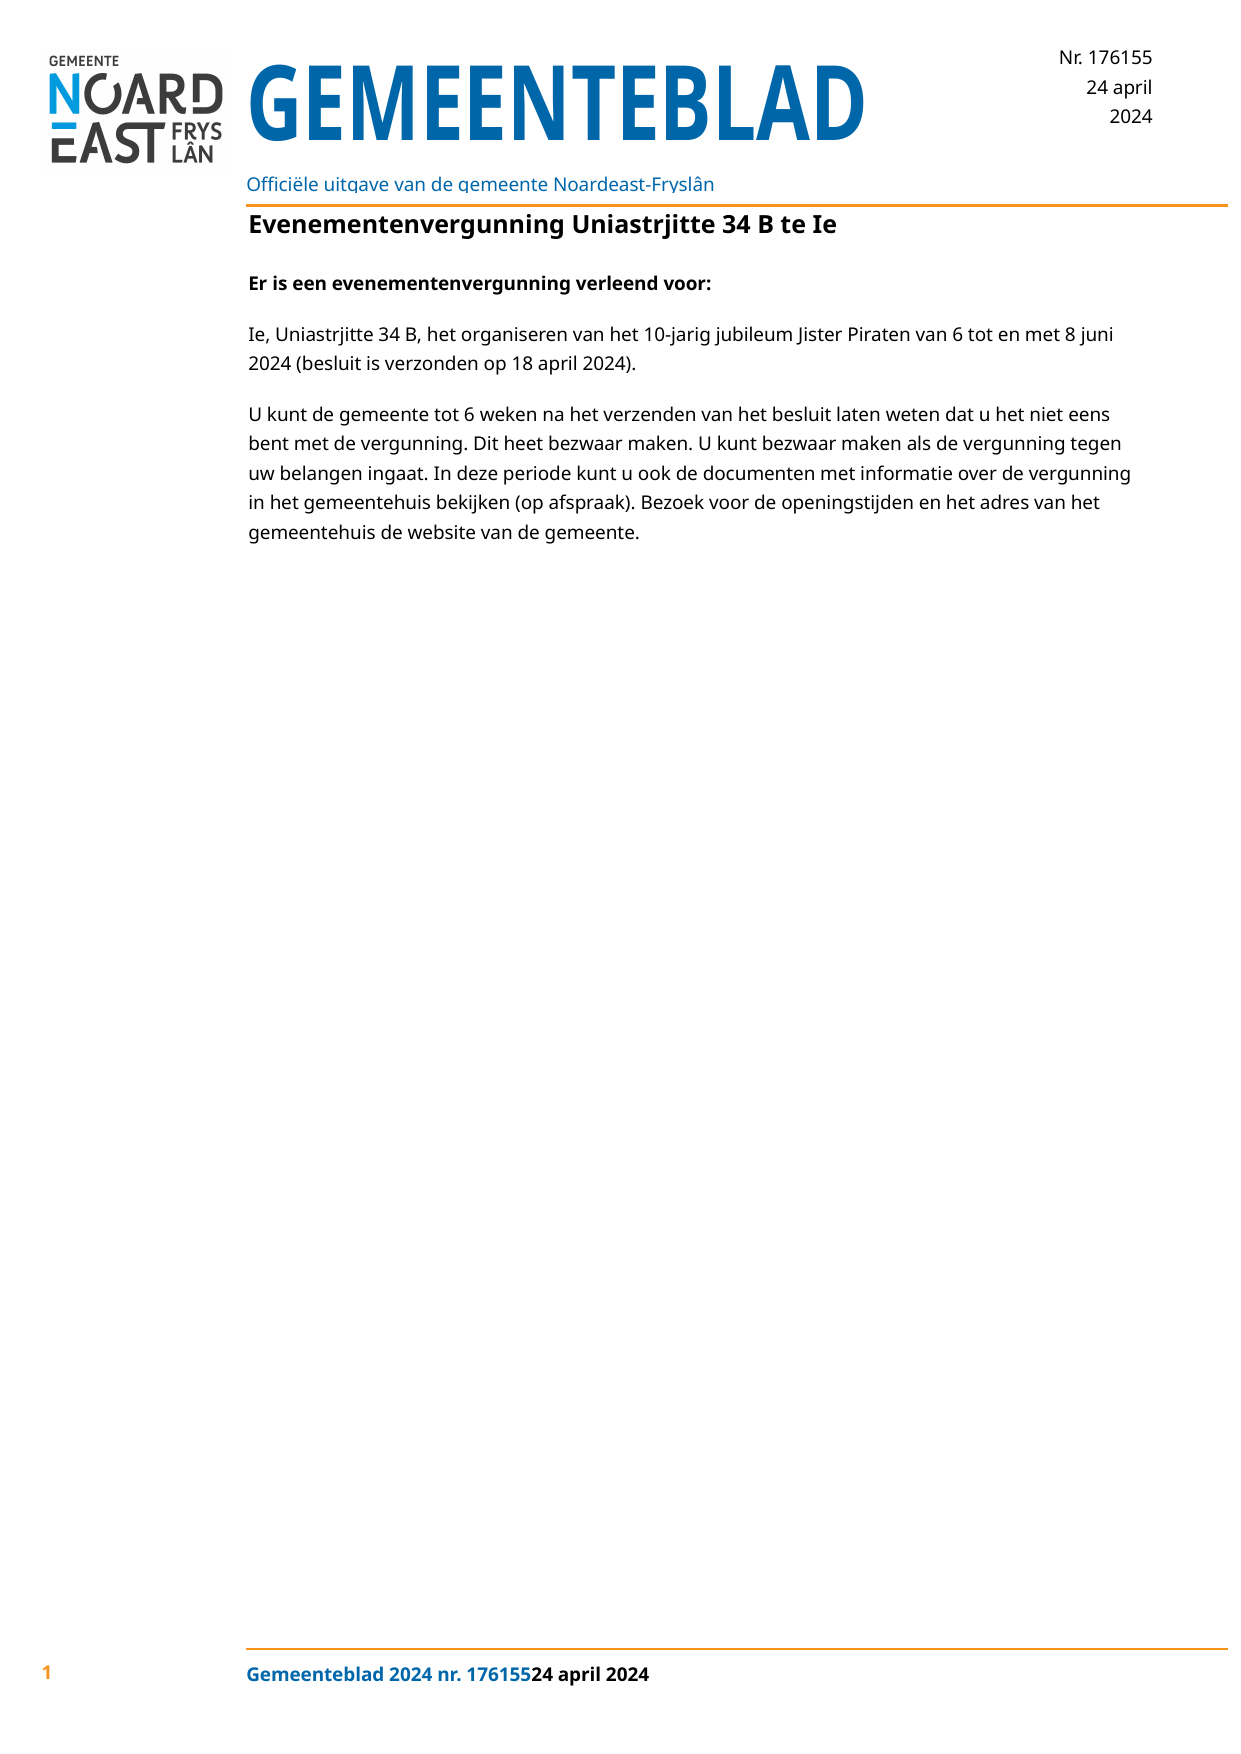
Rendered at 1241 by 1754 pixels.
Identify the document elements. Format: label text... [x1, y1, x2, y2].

text Er is een evenementenvergunning verleend voor: [248, 270, 1152, 296]
picture [41, 47, 231, 172]
text Ie, Uniastrjitte 34 B, het organiseren van het 10-jarig jubileum Jister Piraten van 6 tot en met 8 juni 2024 (besluit is verzonden op 18 april 2024). [248, 321, 1152, 376]
text U kunt de gemeente tot 6 weken na het verzenden van het besluit laten weten dat u het niet eens bent met de vergunning. Dit heet bezwaar maken. U kunt bezwaar maken als de vergunning tegen uw belangen ingaat. In deze periode kunt u ook de documenten met informatie over de vergunning in het gemeentehuis bekijken (op afspraak). Bezoek voor de openingstijden en het adres van het gemeentehuis de website van de gemeente. [248, 401, 1152, 545]
text Evenementenvergunning Uniastrjitte 34 B te Ie [248, 207, 1152, 241]
